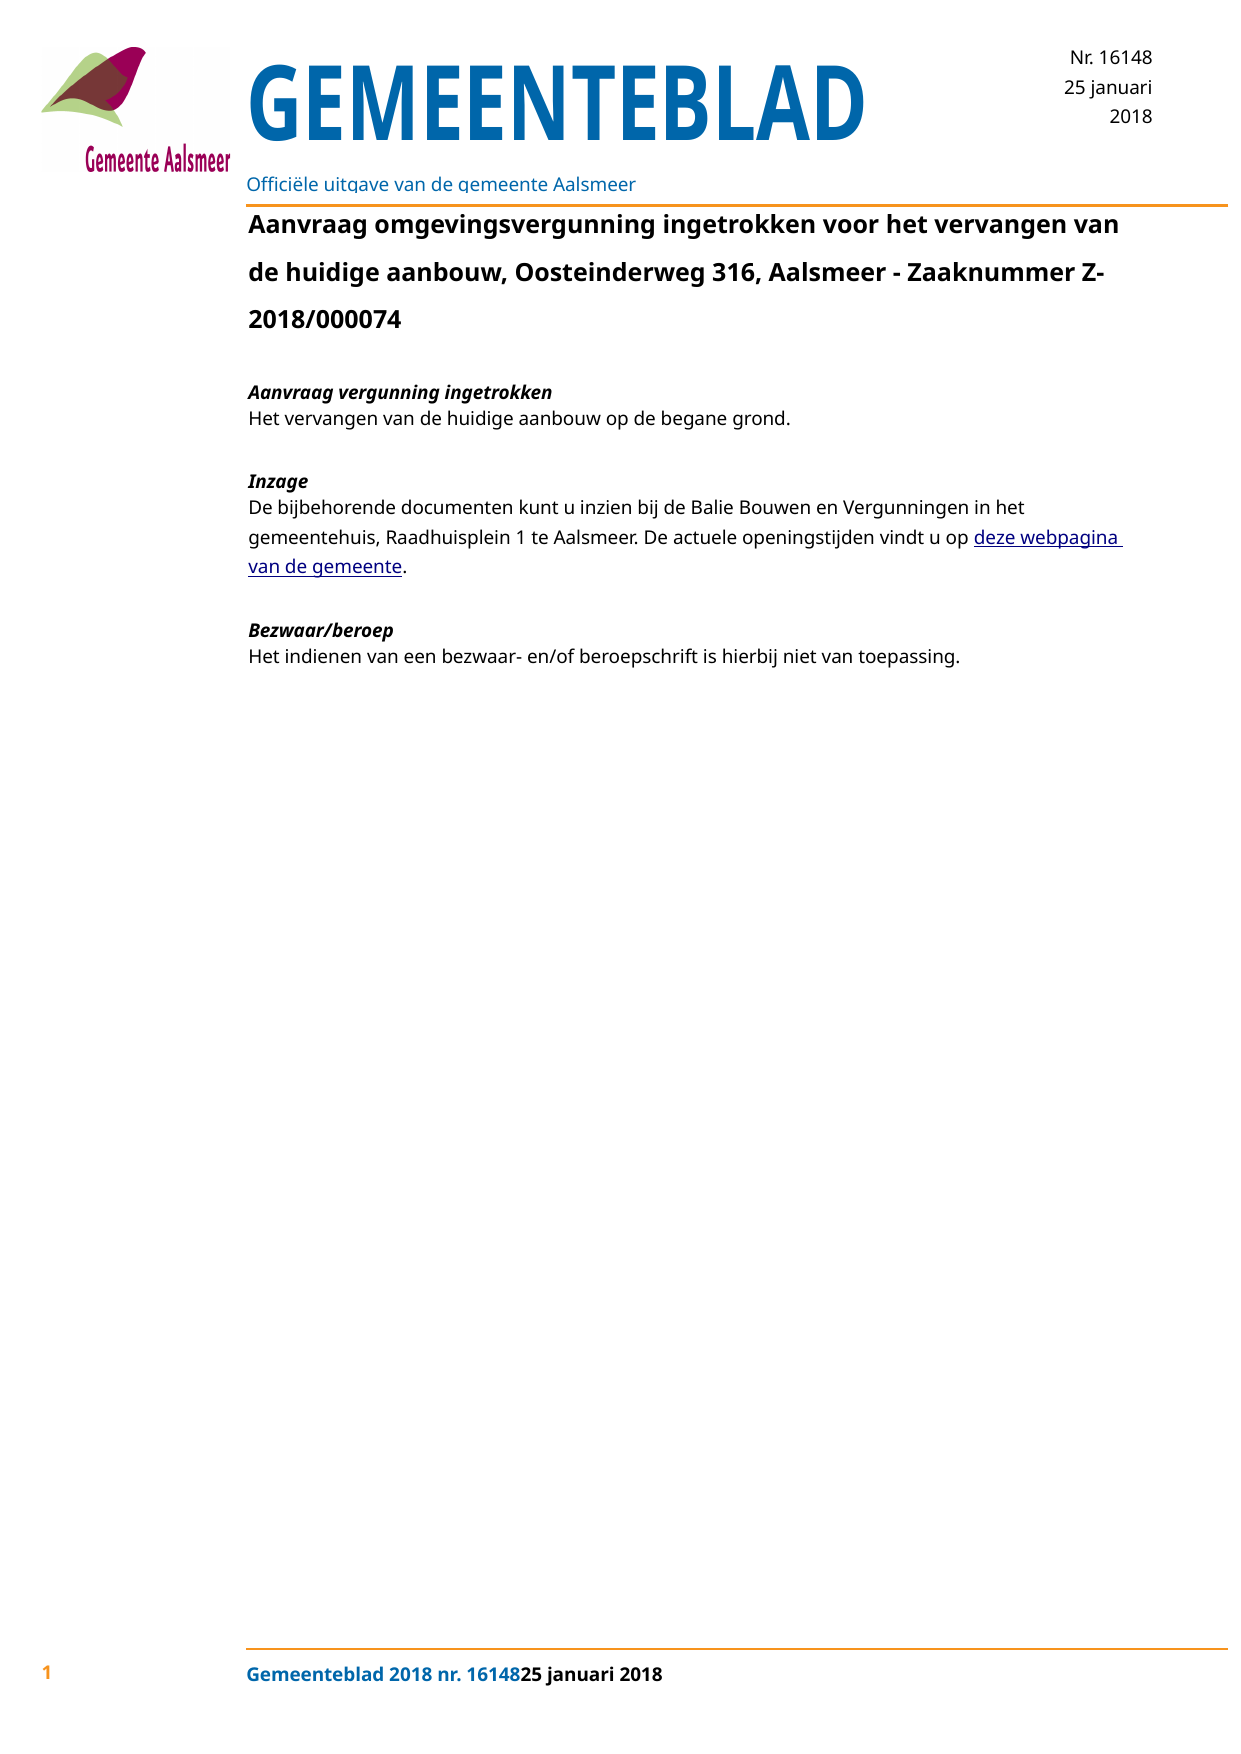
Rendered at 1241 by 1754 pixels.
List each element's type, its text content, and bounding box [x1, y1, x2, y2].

picture [41, 47, 231, 172]
text Aanvraag omgevingsvergunning ingetrokken voor het vervangen van de huidige aanbouw, Oosteinderweg 316, Aalsmeer - Zaaknummer Z-2018/000074 [248, 207, 1152, 336]
text De bijbehorende documenten kunt u inzien bij de Balie Bouwen en Vergunningen in het gemeentehuis, Raadhuisplein 1 te Aalsmeer. De actuele openingstijden vindt u op deze webpagina van de gemeente. [248, 494, 1152, 579]
text Het indienen van een bezwaar- en/of beroepschrift is hierbij niet van toepassing. [248, 643, 1152, 669]
text Bezwaar/beroep [248, 618, 1152, 643]
text Het vervangen van de huidige aanbouw op de begane grond. [248, 405, 1152, 431]
text Aanvraag vergunning ingetrokken [248, 379, 1152, 405]
text Inzage [248, 469, 1152, 494]
